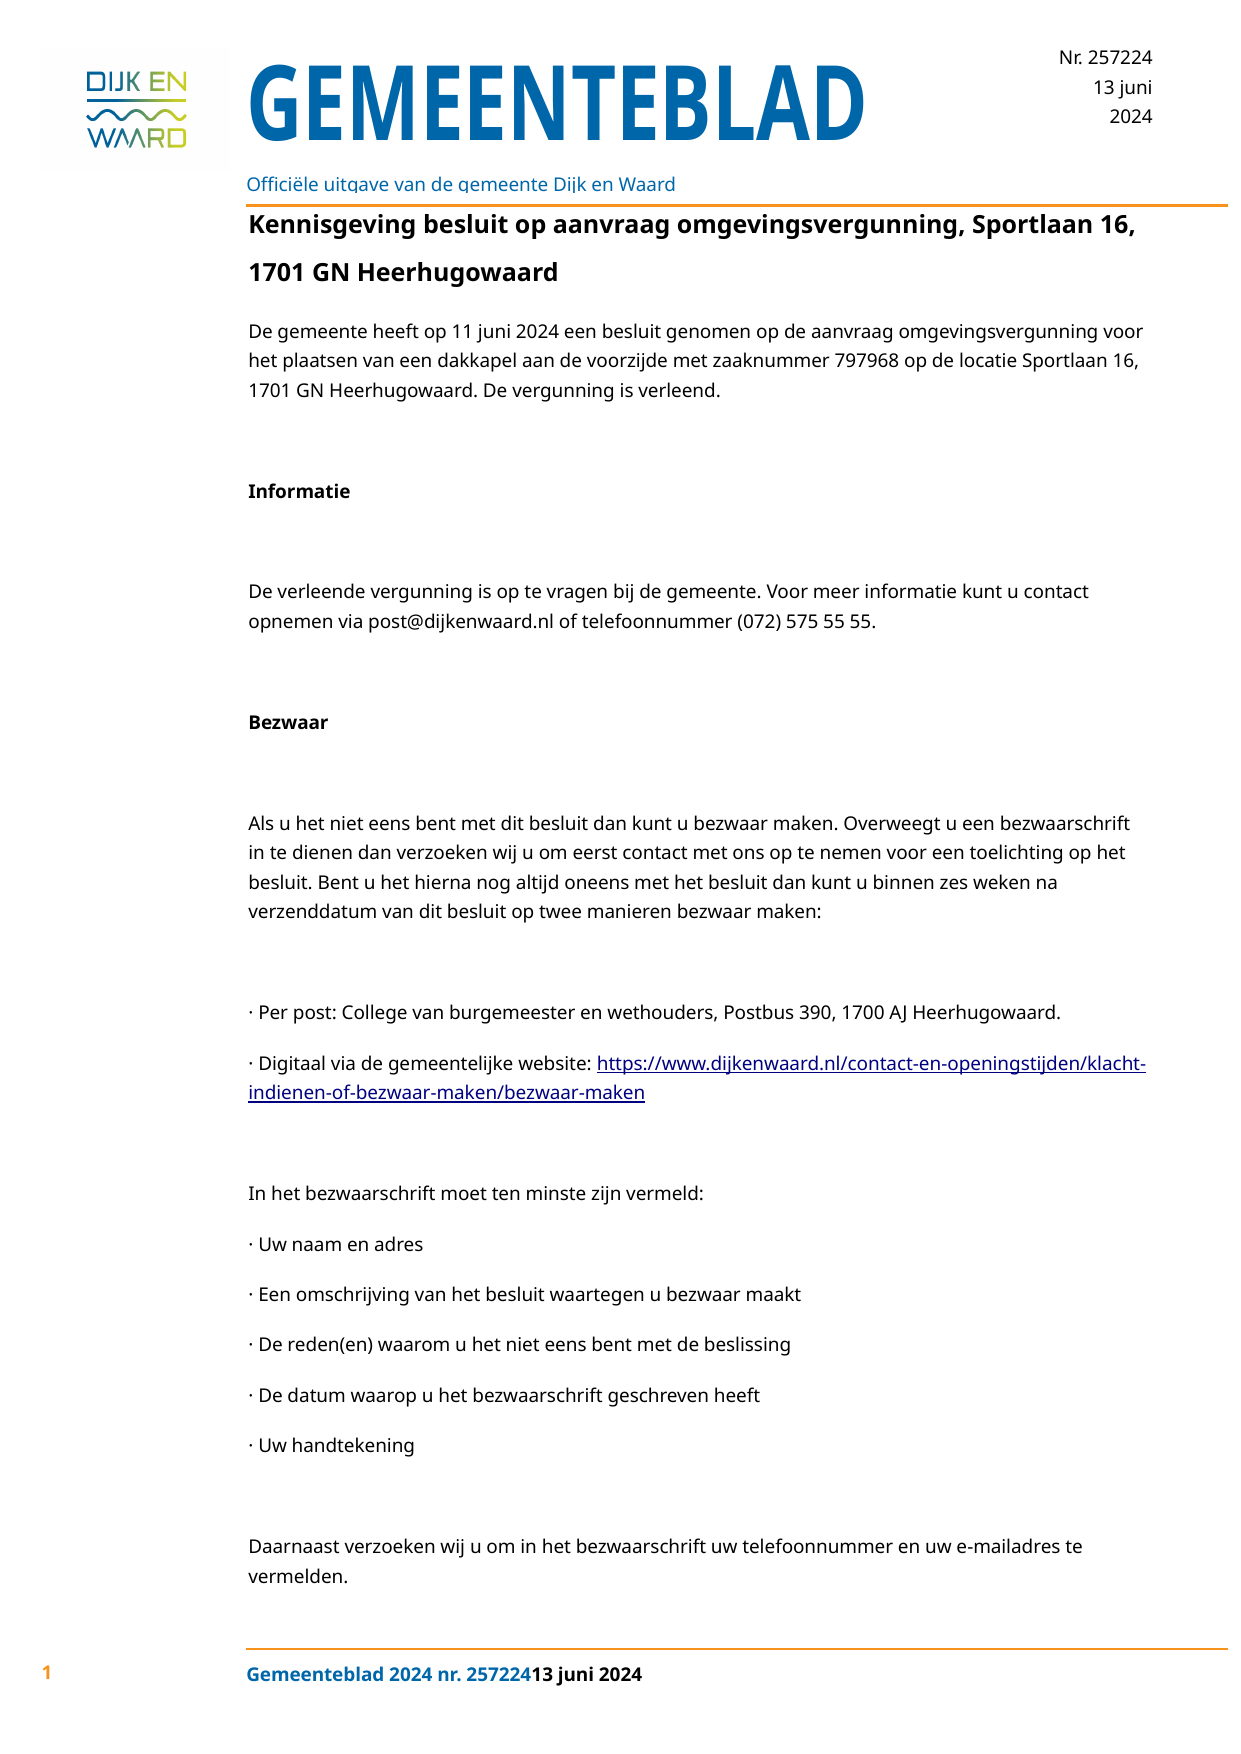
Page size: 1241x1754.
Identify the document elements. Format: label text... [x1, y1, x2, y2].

picture [41, 47, 231, 172]
text Informatie [248, 478, 1152, 504]
text De verleende vergunning is op te vragen bij de gemeente. Voor meer informatie kunt u contact opnemen via post@dijkenwaard.nl of telefoonnummer (072) 575 55 55. [248, 579, 1152, 634]
text · Digitaal via de gemeentelijke website: https://www.dijkenwaard.nl/contact-en-openingstijden/klacht-indienen-of-bezwaar-maken/bezwaar-maken [248, 1050, 1152, 1105]
text Daarnaast verzoeken wij u om in het bezwaarschrift uw telefoonnummer en uw e-mailadres te vermelden. [248, 1533, 1152, 1589]
text · Per post: College van burgemeester en wethouders, Postbus 390, 1700 AJ Heerhugowaard. [248, 999, 1152, 1025]
text Als u het niet eens bent met dit besluit dan kunt u bezwaar maken. Overweegt u een bezwaarschrift in te dienen dan verzoeken wij u om eerst contact met ons op te nemen voor een toelichting op het besluit. Bent u het hierna nog altijd oneens met het besluit dan kunt u binnen zes weken na verzenddatum van dit besluit op twee manieren bezwaar maken: [248, 810, 1152, 924]
text · Uw handtekening [248, 1432, 1152, 1458]
text · De reden(en) waarom u het niet eens bent met de beslissing [248, 1332, 1152, 1357]
text · Een omschrijving van het besluit waartegen u bezwaar maakt [248, 1281, 1152, 1307]
text · De datum waarop u het bezwaarschrift geschreven heeft [248, 1382, 1152, 1408]
text Bezwaar [248, 709, 1152, 735]
text Kennisgeving besluit op aanvraag omgevingsvergunning, Sportlaan 16, 1701 GN Heerhugowaard [248, 207, 1152, 288]
text In het bezwaarschrift moet ten minste zijn vermeld: [248, 1180, 1152, 1206]
text · Uw naam en adres [248, 1231, 1152, 1257]
text De gemeente heeft op 11 juni 2024 een besluit genomen op de aanvraag omgevingsvergunning voor het plaatsen van een dakkapel aan de voorzijde met zaaknummer 797968 op de locatie Sportlaan 16, 1701 GN Heerhugowaard. De vergunning is verleend. [248, 318, 1152, 403]
